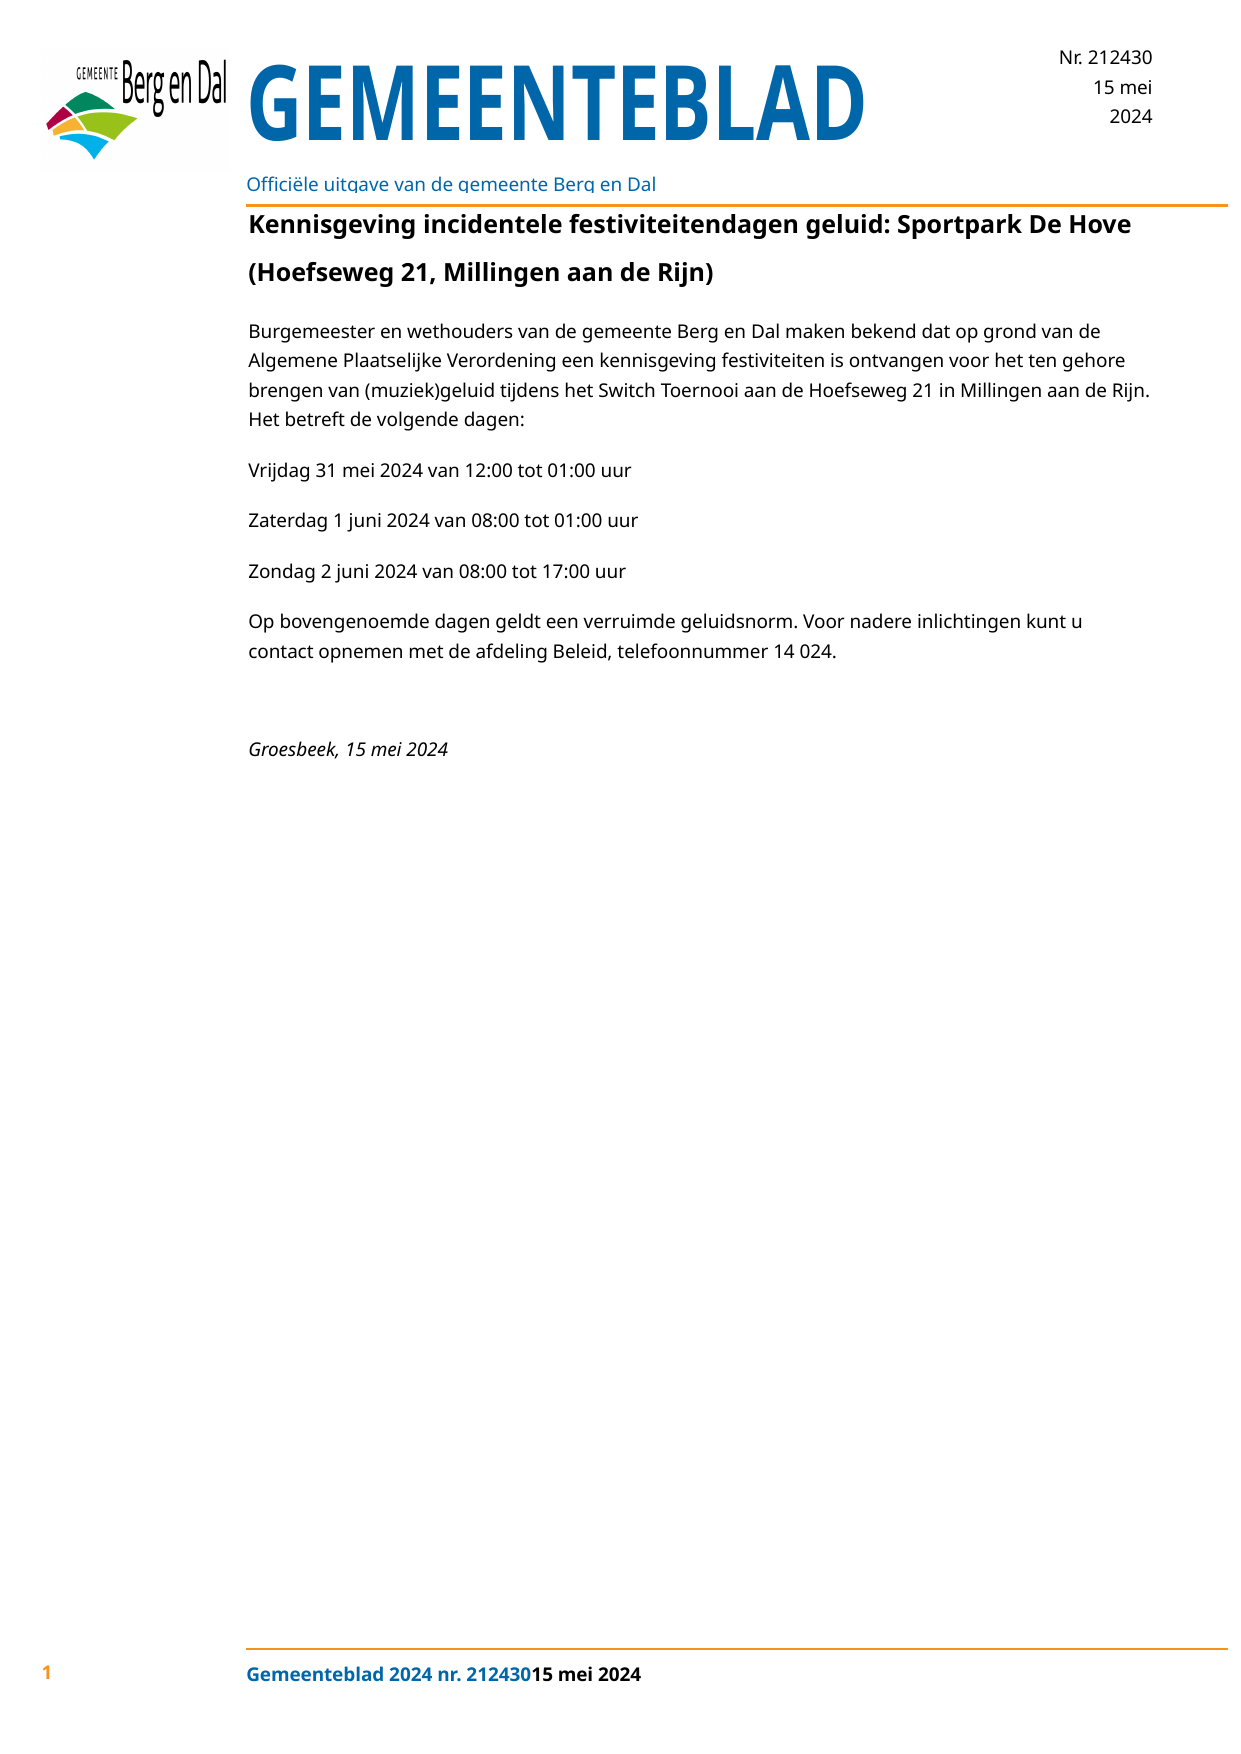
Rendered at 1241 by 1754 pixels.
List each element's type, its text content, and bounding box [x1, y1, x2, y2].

text Groesbeek, 15 mei 2024 [248, 736, 1152, 762]
text Burgemeester en wethouders van de gemeente Berg en Dal maken bekend dat op grond van de Algemene Plaatselijke Verordening een kennisgeving festiviteiten is ontvangen voor het ten gehore brengen van (muziek)geluid tijdens het Switch Toernooi aan de Hoefseweg 21 in Millingen aan de Rijn. Het betreft de volgende dagen: [248, 318, 1152, 432]
text Kennisgeving incidentele festiviteitendagen geluid: Sportpark De Hove (Hoefseweg 21, Millingen aan de Rijn) [248, 207, 1152, 288]
picture [41, 47, 231, 172]
text Vrijdag 31 mei 2024 van 12:00 tot 01:00 uur [248, 457, 1152, 483]
text Op bovengenoemde dagen geldt een verruimde geluidsnorm. Voor nadere inlichtingen kunt u contact opnemen met de afdeling Beleid, telefoonnummer 14 024. [248, 608, 1152, 664]
text Zondag 2 juni 2024 van 08:00 tot 17:00 uur [248, 558, 1152, 584]
text Zaterdag 1 juni 2024 van 08:00 tot 01:00 uur [248, 507, 1152, 533]
